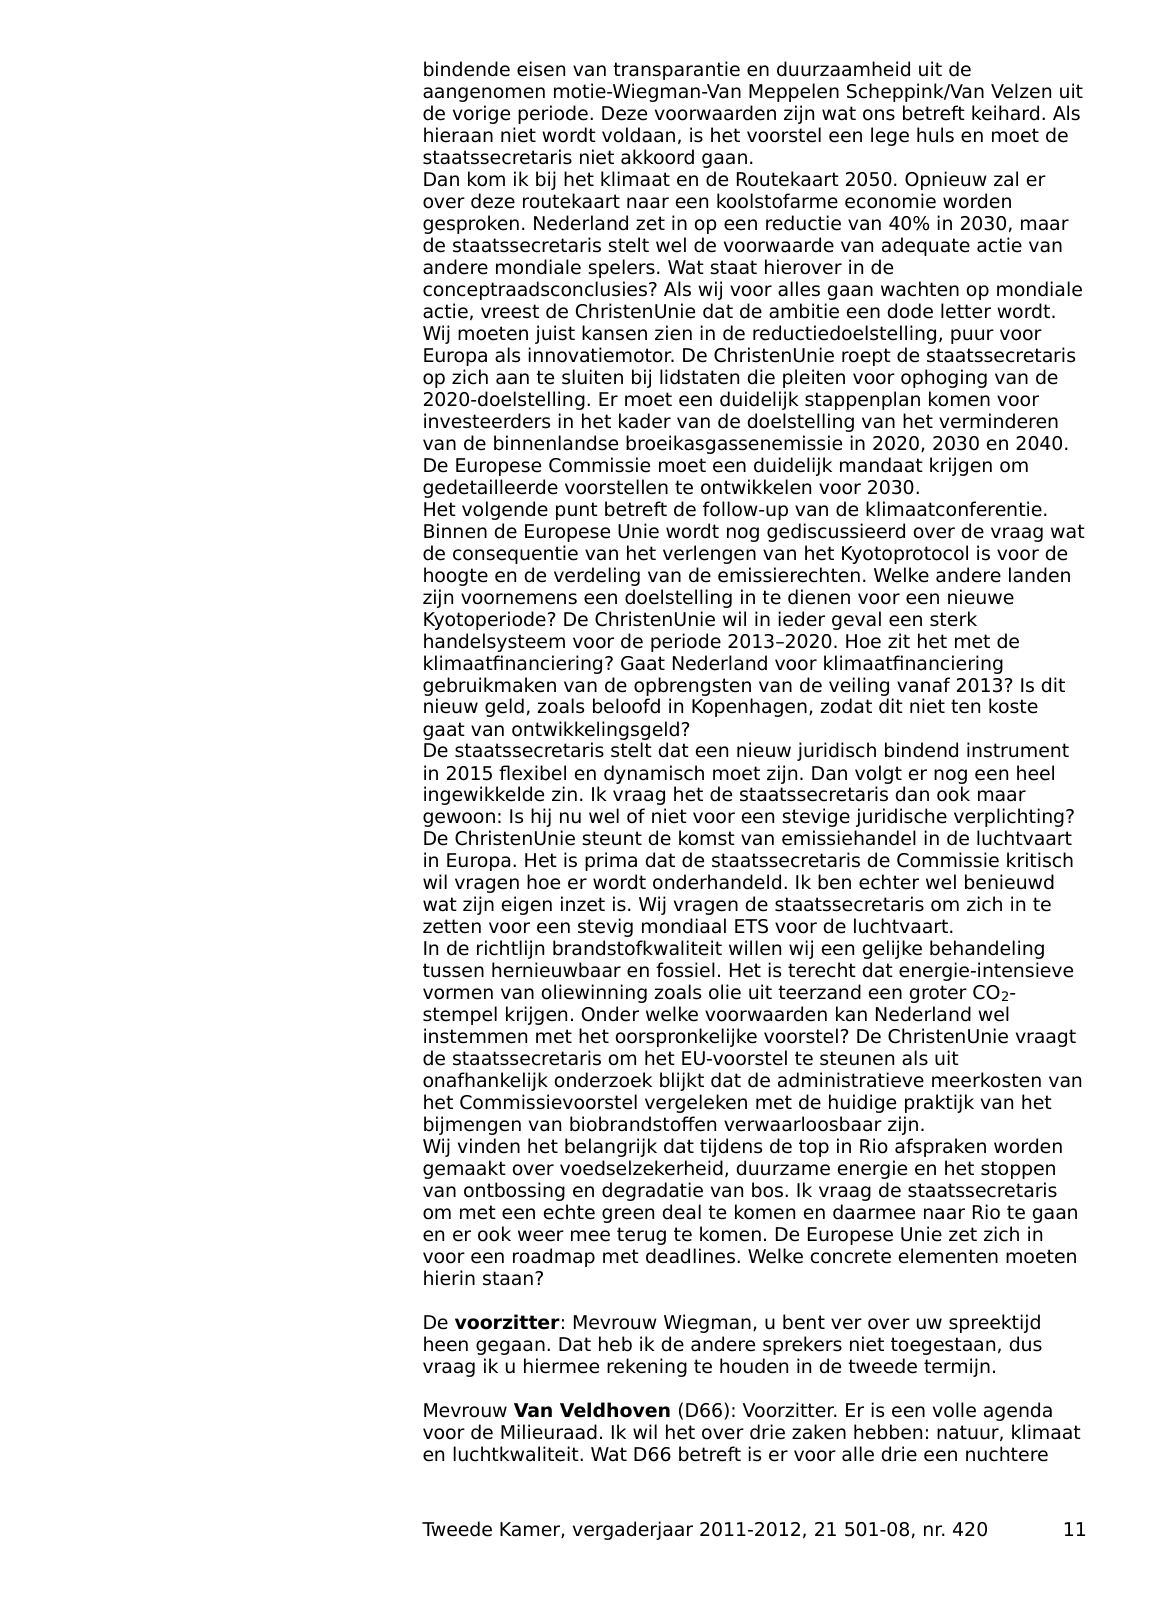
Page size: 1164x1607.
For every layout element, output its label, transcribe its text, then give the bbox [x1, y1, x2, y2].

text Mevrouw Van Veldhoven (D66): Voorzitter. Er is een volle agenda voor de Milieuraad. Ik wil het over drie zaken hebben: natuur, klimaat en luchtkwaliteit. Wat D66 betreft is er voor alle drie een nuchtere [422, 1400, 1087, 1466]
text De staatssecretaris stelt dat een nieuw juridisch bindend instrument in 2015 flexibel en dynamisch moet zijn. Dan volgt er nog een heel ingewikkelde zin. Ik vraag het de staatssecretaris dan ook maar gewoon: Is hij nu wel of niet voor een stevige juridische verplichting? [422, 740, 1087, 828]
text bindende eisen van transparantie en duurzaamheid uit de aangenomen motie-Wiegman-Van Meppelen Scheppink/Van Velzen uit de vorige periode. Deze voorwaarden zijn wat ons betreft keihard. Als hieraan niet wordt voldaan, is het voorstel een lege huls en moet de staatssecretaris niet akkoord gaan. [422, 59, 1087, 169]
text De ChristenUnie steunt de komst van emissiehandel in de luchtvaart in Europa. Het is prima dat de staatssecretaris de Commissie kritisch wil vragen hoe er wordt onderhandeld. Ik ben echter wel benieuwd wat zijn eigen inzet is. Wij vragen de staatssecretaris om zich in te zetten voor een stevig mondiaal ETS voor de luchtvaart. [422, 828, 1087, 938]
text Dan kom ik bij het klimaat en de Routekaart 2050. Opnieuw zal er over deze routekaart naar een koolstofarme economie worden gesproken. Nederland zet in op een reductie van 40% in 2030, maar de staatssecretaris stelt wel de voorwaarde van adequate actie van andere mondiale spelers. Wat staat hierover in de conceptraadsconclusies? Als wij voor alles gaan wachten op mondiale actie, vreest de ChristenUnie dat de ambitie een dode letter wordt. Wij moeten juist kansen zien in de reductiedoelstelling, puur voor Europa als innovatiemotor. De ChristenUnie roept de staatssecretaris op zich aan te sluiten bij lidstaten die pleiten voor ophoging van de 2020-doelstelling. Er moet een duidelijk stappenplan komen voor investeerders in het kader van de doelstelling van het verminderen van de binnenlandse broeikasgassenemissie in 2020, 2030 en 2040. De Europese Commissie moet een duidelijk mandaat krijgen om gedetailleerde voorstellen te ontwikkelen voor 2030. [422, 169, 1087, 499]
text De voorzitter: Mevrouw Wiegman, u bent ver over uw spreektijd heen gegaan. Dat heb ik de andere sprekers niet toegestaan, dus vraag ik u hiermee rekening te houden in de tweede termijn. [422, 1312, 1087, 1378]
text Het volgende punt betreft de follow-up van de klimaatconferentie. Binnen de Europese Unie wordt nog gediscussieerd over de vraag wat de consequentie van het verlengen van het Kyotoprotocol is voor de hoogte en de verdeling van de emissierechten. Welke andere landen zijn voornemens een doelstelling in te dienen voor een nieuwe Kyotoperiode? De ChristenUnie wil in ieder geval een sterk handelsysteem voor de periode 2013–2020. Hoe zit het met de klimaatfinanciering? Gaat Nederland voor klimaatfinanciering gebruikmaken van de opbrengsten van de veiling vanaf 2013? Is dit nieuw geld, zoals beloofd in Kopenhagen, zodat dit niet ten koste gaat van ontwikkelingsgeld? [422, 499, 1087, 740]
text Wij vinden het belangrijk dat tijdens de top in Rio afspraken worden gemaakt over voedselzekerheid, duurzame energie en het stoppen van ontbossing en degradatie van bos. Ik vraag de staatssecretaris om met een echte green deal te komen en daarmee naar Rio te gaan en er ook weer mee terug te komen. De Europese Unie zet zich in voor een roadmap met deadlines. Welke concrete elementen moeten hierin staan? [422, 1136, 1087, 1290]
text In de richtlijn brandstofkwaliteit willen wij een gelijke behandeling tussen hernieuwbaar en fossiel. Het is terecht dat energie-intensieve vormen van oliewinning zoals olie uit teerzand een groter CO2-stempel krijgen. Onder welke voorwaarden kan Nederland wel instemmen met het oorspronkelijke voorstel? De ChristenUnie vraagt de staatssecretaris om het EU-voorstel te steunen als uit onafhankelijk onderzoek blijkt dat de administratieve meerkosten van het Commissievoorstel vergeleken met de huidige praktijk van het bijmengen van biobrandstoffen verwaarloosbaar zijn. [422, 938, 1087, 1136]
